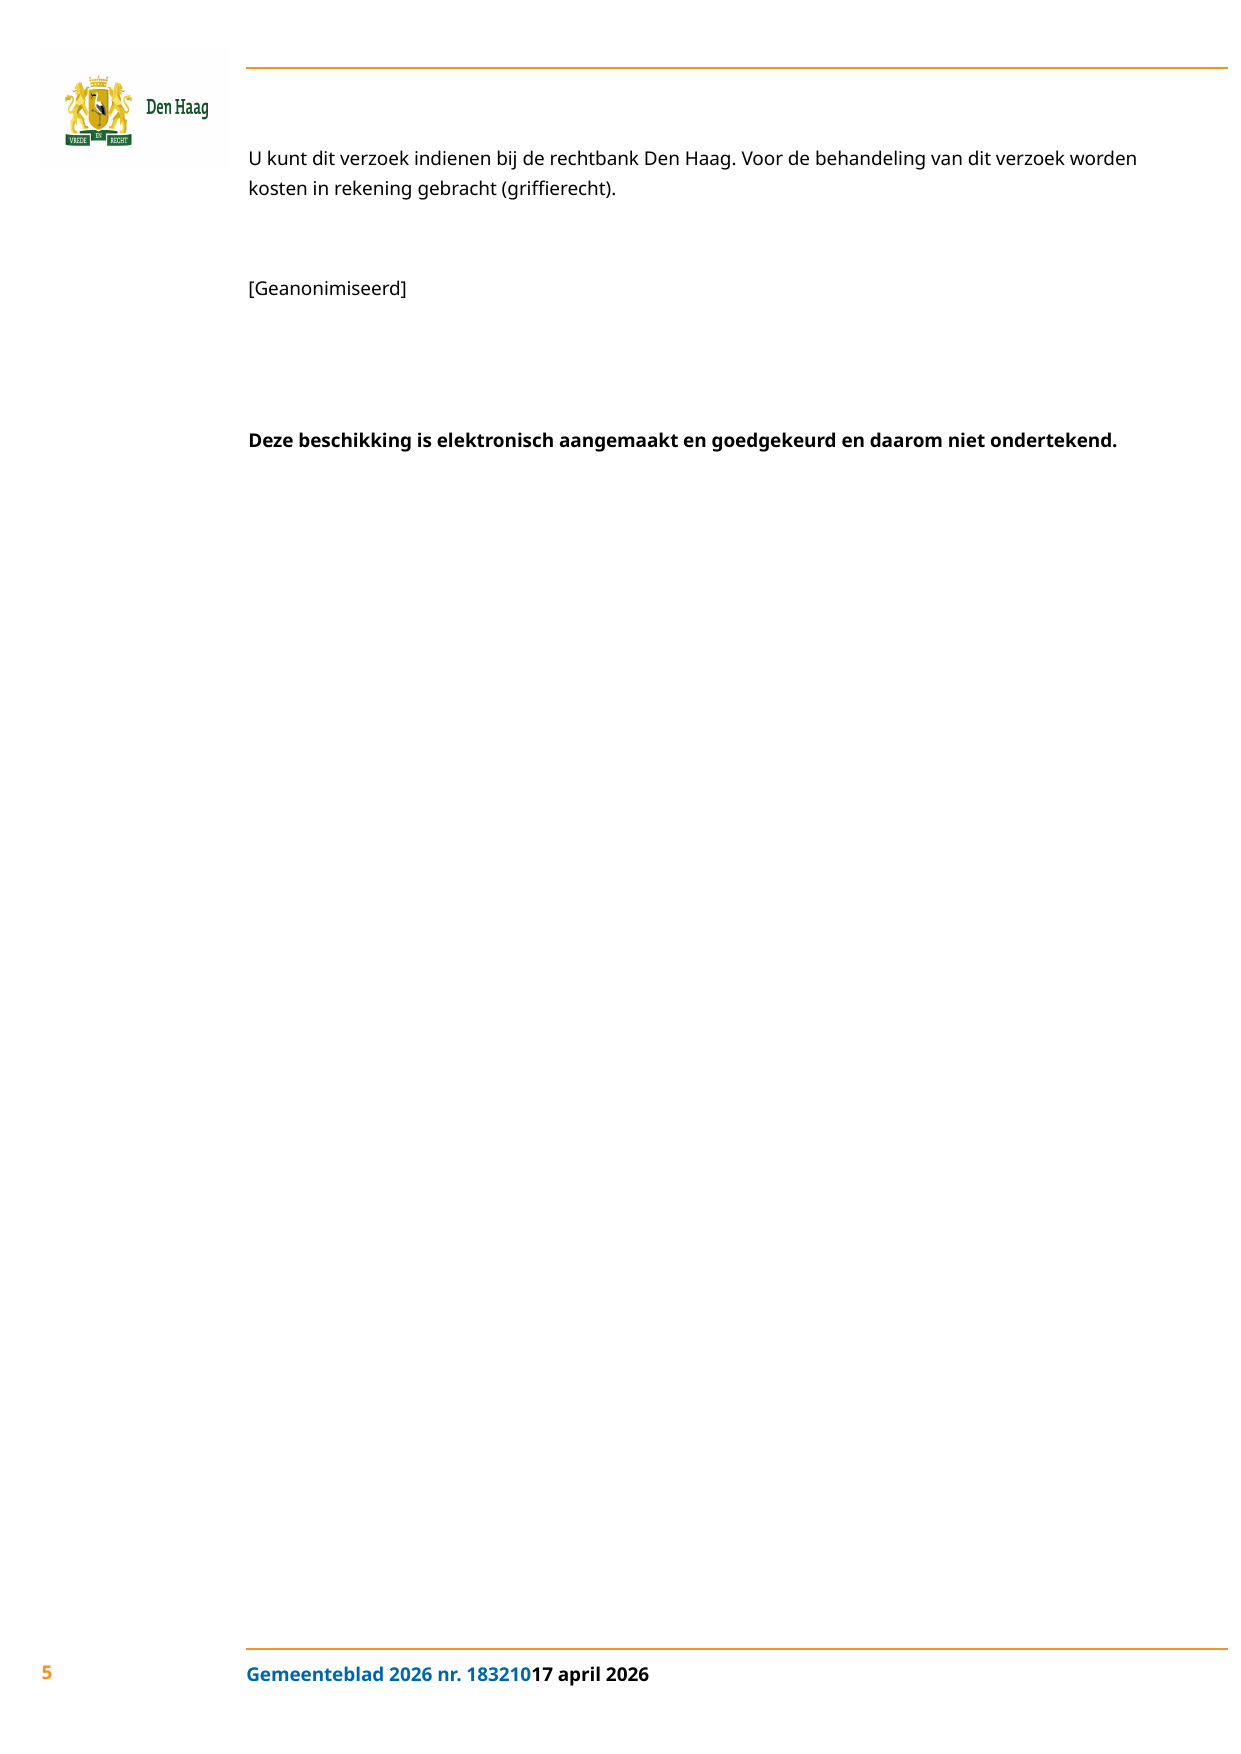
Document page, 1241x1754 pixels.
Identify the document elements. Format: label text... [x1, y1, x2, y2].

picture [41, 47, 231, 172]
text [Geanonimiseerd] [248, 276, 1152, 301]
text Deze beschikking is elektronisch aangemaakt en goedgekeurd en daarom niet ondertekend. [248, 427, 1152, 453]
text U kunt dit verzoek indienen bij de rechtbank Den Haag. Voor de behandeling van dit verzoek worden kosten in rekening gebracht (griffierecht). [248, 145, 1152, 201]
